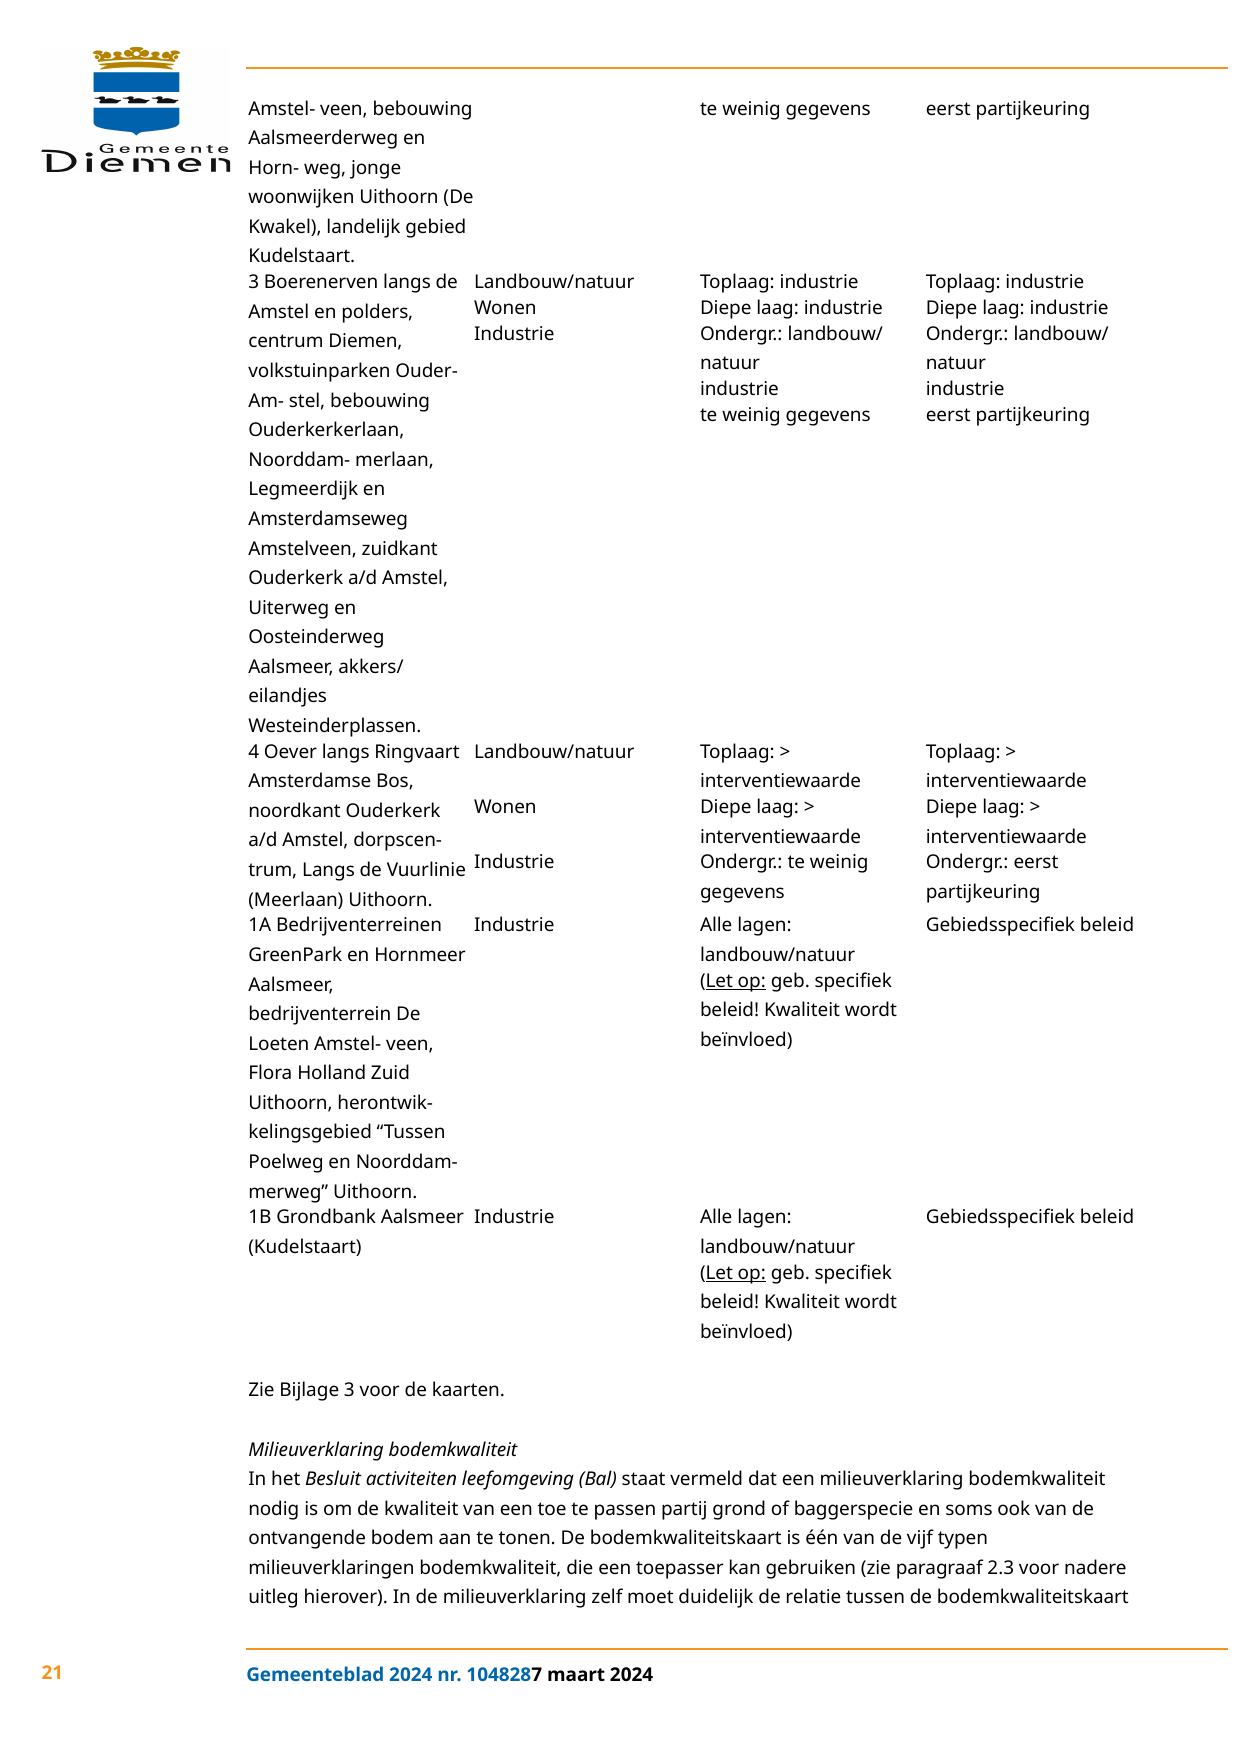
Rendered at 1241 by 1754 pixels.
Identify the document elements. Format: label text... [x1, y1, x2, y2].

table_cell [474, 95, 700, 268]
table_cell 1B Grondbank Aalsmeer (Kudelstaart) [248, 1204, 474, 1344]
table_cell Gebiedsspecifiek beleid [926, 912, 1152, 967]
table_cell Landbouw/natuur [474, 269, 700, 294]
table_cell Amstel- veen, bebouwing Aalsmeerderweg en Horn- weg, jonge woonwijken Uithoorn (De Kwakel), landelijk gebied Kudelstaart. [248, 95, 474, 268]
table_cell Diepe laag: > interventiewaarde [926, 793, 1152, 848]
text Milieuverklaring bodemkwaliteit [248, 1436, 1152, 1461]
text Zie Bijlage 3 voor de kaarten. [248, 1377, 1152, 1402]
table_cell Alle lagen: landbouw/natuur [700, 912, 926, 967]
table_cell [474, 967, 700, 1052]
table_cell Wonen [474, 793, 700, 848]
table_cell (Let op: geb. specifiek beleid! Kwaliteit wordt beïnvloed) [700, 1259, 926, 1344]
table_cell Toplaag: > interventiewaarde [700, 738, 926, 793]
table_cell industrie [926, 375, 1152, 401]
table_cell Industrie [474, 1204, 700, 1259]
table_cell te weinig gegevens [700, 95, 926, 268]
table_cell Industrie [474, 912, 700, 967]
table_cell [474, 401, 700, 738]
text In het Besluit activiteiten leefomgeving (Bal) staat vermeld dat een milieuverklaring bodemkwaliteit nodig is om de kwaliteit van een toe te passen partij grond of baggerspecie en soms ook van de ontvangende bodem aan te tonen. De bodemkwaliteitskaart is één van de vijf typen milieuverklaringen bodemkwaliteit, die een toepasser kan gebruiken (zie paragraaf 2.3 voor nadere uitleg hierover). In de milieuverklaring zelf moet duidelijk de relatie tussen de bodemkwaliteitskaart [248, 1465, 1152, 1609]
table_cell [926, 1259, 1152, 1344]
table_cell [474, 375, 700, 401]
table_cell Toplaag: industrie [926, 269, 1152, 294]
table_cell Diepe laag: industrie [700, 294, 926, 320]
table_cell [700, 1052, 926, 1203]
table_cell Industrie [474, 849, 700, 912]
table_cell industrie [700, 375, 926, 401]
table_cell Ondergr.: landbouw/natuur [926, 320, 1152, 375]
table_cell Alle lagen: landbouw/natuur [700, 1204, 926, 1259]
table_cell Landbouw/natuur [474, 738, 700, 793]
table_cell 1A Bedrijventerreinen GreenPark en Hornmeer Aalsmeer, bedrijventerrein De Loeten Amstel- veen, Flora Holland Zuid Uithoorn, herontwik- kelingsgebied “Tussen Poelweg en Noorddam- merweg” Uithoorn. [248, 912, 474, 1203]
table_cell [474, 1259, 700, 1344]
table_cell Wonen [474, 294, 700, 320]
table_cell Diepe laag: > interventiewaarde [700, 793, 926, 848]
table_cell Ondergr.: landbouw/natuur [700, 320, 926, 375]
table_cell (Let op: geb. specifiek beleid! Kwaliteit wordt beïnvloed) [700, 967, 926, 1052]
table_cell Toplaag: > interventiewaarde [926, 738, 1152, 793]
table_cell Toplaag: industrie [700, 269, 926, 294]
table_cell eerst partijkeuring [926, 95, 1152, 268]
picture [41, 47, 231, 172]
table_cell Gebiedsspecifiek beleid [926, 1204, 1152, 1259]
table_cell Ondergr.: te weinig gegevens [700, 849, 926, 912]
table_cell [926, 967, 1152, 1052]
table_cell 3 Boerenerven langs de Amstel en polders, centrum Diemen, volkstuinparken Ouder-Am- stel, bebouwing Ouderkerkerlaan, Noorddam- merlaan, Legmeerdijk en Amsterdamseweg Amstelveen, zuidkant Ouderkerk a/d Amstel, Uiterweg en Oosteinderweg Aalsmeer, akkers/ eilandjes Westeinderplassen. [248, 269, 474, 738]
table_cell Ondergr.: eerst partijkeuring [926, 849, 1152, 912]
table_cell [474, 1052, 700, 1203]
table_cell Diepe laag: industrie [926, 294, 1152, 320]
table_cell 4 Oever langs Ringvaart Amsterdamse Bos, noordkant Ouderkerk a/d Amstel, dorpscen- trum, Langs de Vuurlinie (Meerlaan) Uithoorn. [248, 738, 474, 912]
table_cell eerst partijkeuring [926, 401, 1152, 738]
table_cell te weinig gegevens [700, 401, 926, 738]
table_cell Industrie [474, 320, 700, 375]
table_cell [926, 1052, 1152, 1203]
